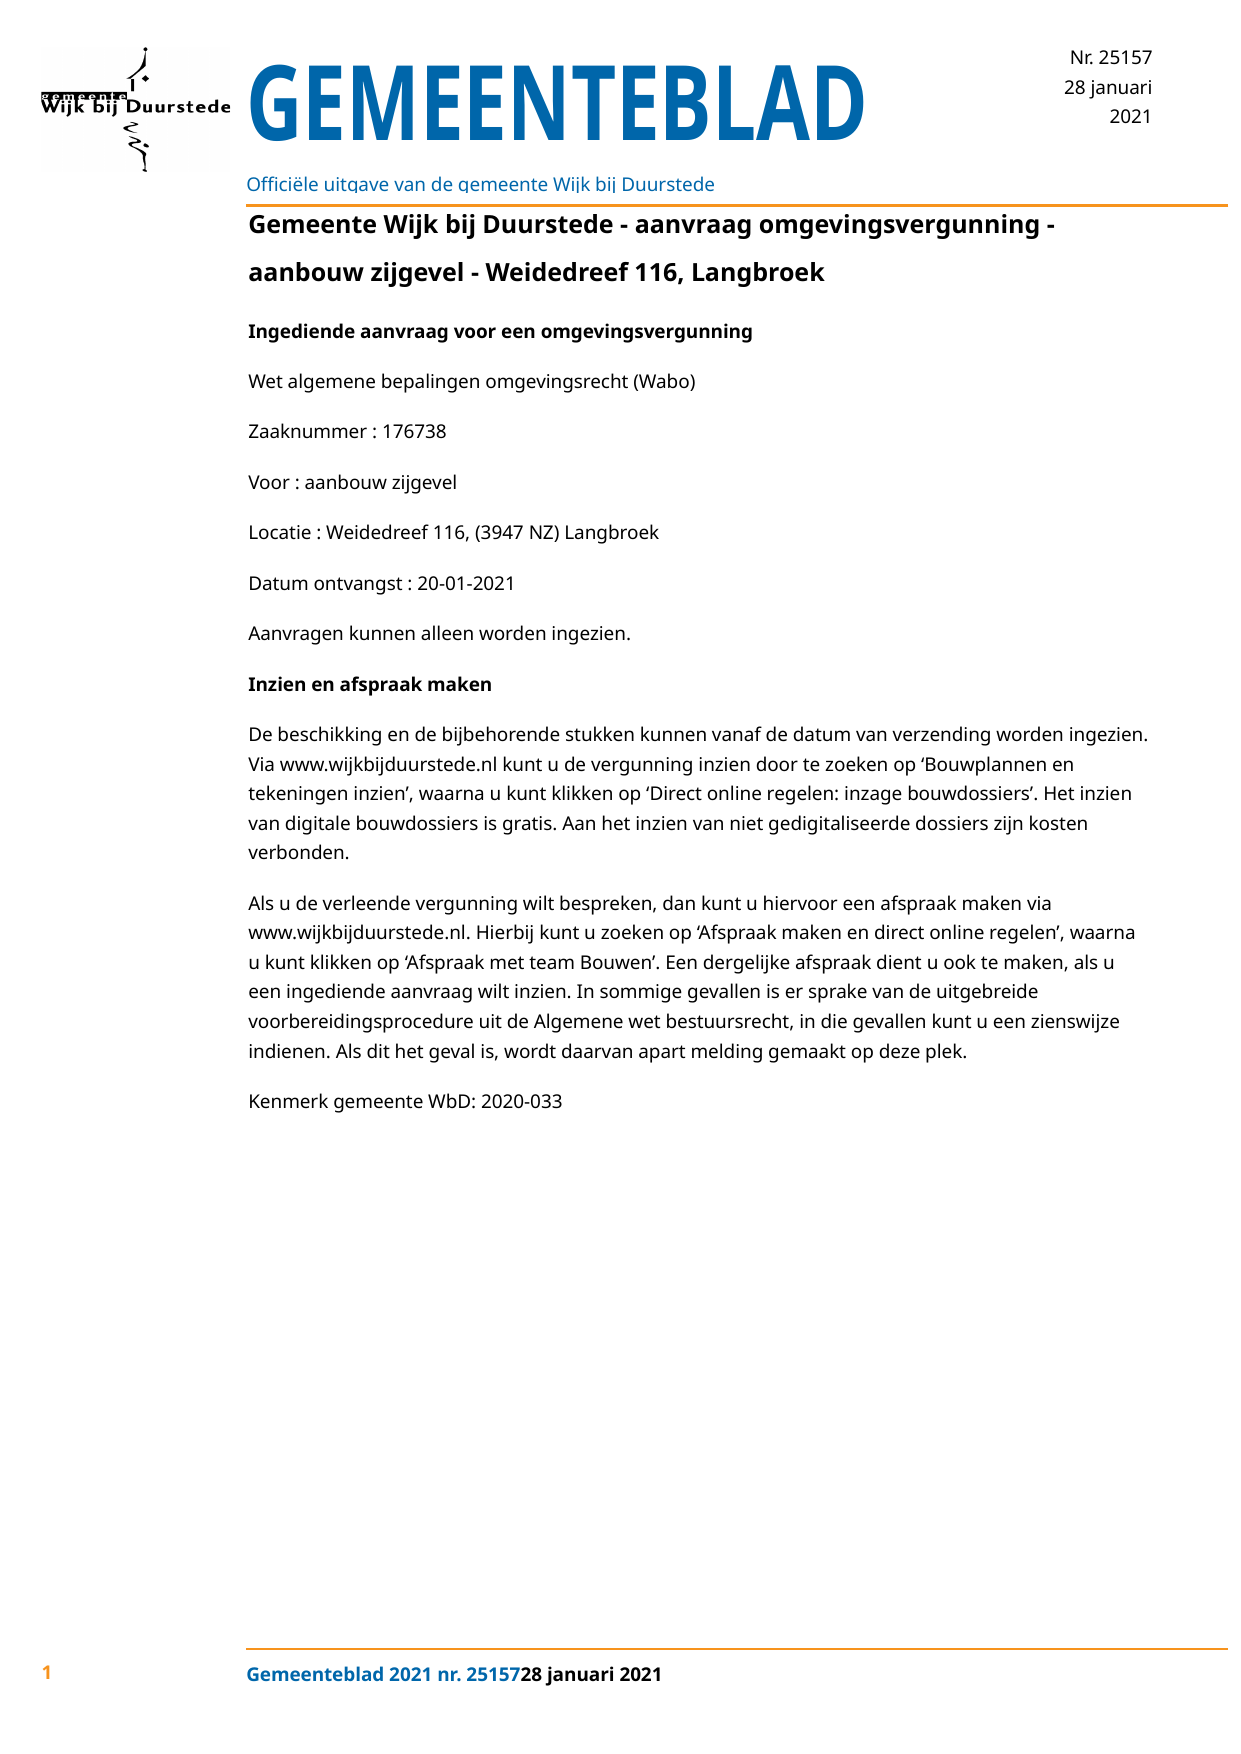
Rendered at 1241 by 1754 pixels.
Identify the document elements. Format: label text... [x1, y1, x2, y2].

text Locatie : Weidedreef 116, (3947 NZ) Langbroek [248, 519, 1152, 545]
text De beschikking en de bijbehorende stukken kunnen vanaf de datum van verzending worden ingezien. Via www.wijkbijduurstede.nl kunt u de vergunning inzien door te zoeken op ‘Bouwplannen en tekeningen inzien’, waarna u kunt klikken op ‘Direct online regelen: inzage bouwdossiers’. Het inzien van digitale bouwdossiers is gratis. Aan het inzien van niet gedigitaliseerde dossiers zijn kosten verbonden. [248, 721, 1152, 865]
picture [41, 47, 231, 172]
text Datum ontvangst : 20-01-2021 [248, 570, 1152, 596]
text Inzien en afspraak maken [248, 671, 1152, 697]
text Ingediende aanvraag voor een omgevingsvergunning [248, 318, 1152, 344]
text Kenmerk gemeente WbD: 2020-033 [248, 1088, 1152, 1114]
text Wet algemene bepalingen omgevingsrecht (Wabo) [248, 368, 1152, 394]
text Zaaknummer : 176738 [248, 419, 1152, 444]
text Gemeente Wijk bij Duurstede - aanvraag omgevingsvergunning - aanbouw zijgevel - Weidedreef 116, Langbroek [248, 207, 1152, 288]
text Als u de verleende vergunning wilt bespreken, dan kunt u hiervoor een afspraak maken via www.wijkbijduurstede.nl. Hierbij kunt u zoeken op ‘Afspraak maken en direct online regelen’, waarna u kunt klikken op ‘Afspraak met team Bouwen’. Een dergelijke afspraak dient u ook te maken, als u een ingediende aanvraag wilt inzien. In sommige gevallen is er sprake van de uitgebreide voorbereidingsprocedure uit de Algemene wet bestuursrecht, in die gevallen kunt u een zienswijze indienen. Als dit het geval is, wordt daarvan apart melding gemaakt op deze plek. [248, 890, 1152, 1064]
text Aanvragen kunnen alleen worden ingezien. [248, 620, 1152, 646]
text Voor : aanbouw zijgevel [248, 469, 1152, 495]
